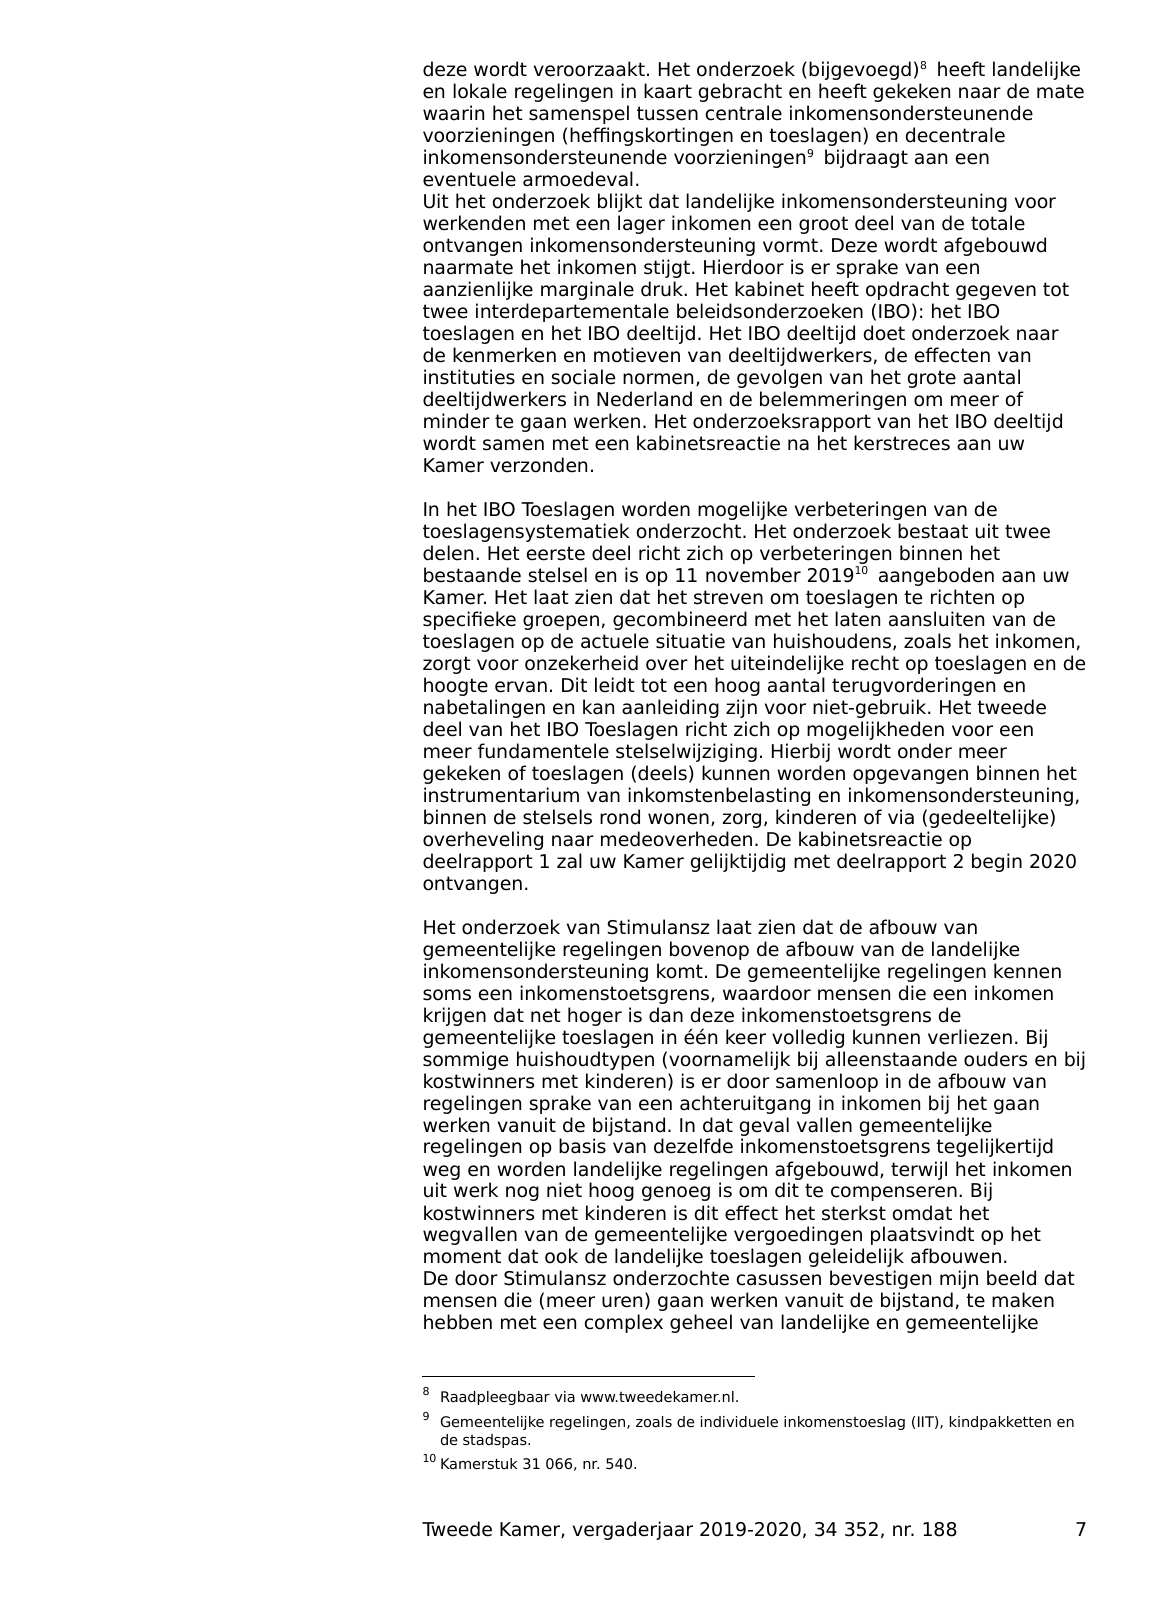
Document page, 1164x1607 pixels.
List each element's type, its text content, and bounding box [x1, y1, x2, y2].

text Raadpleegbaar via www.tweedekamer.nl. [422, 1385, 1087, 1407]
text Kamerstuk 31 066, nr. 540. [422, 1452, 1087, 1474]
text Het onderzoek van Stimulansz laat zien dat de afbouw van gemeentelijke regelingen bovenop de afbouw van de landelijke inkomensondersteuning komt. De gemeentelijke regelingen kennen soms een inkomenstoetsgrens, waardoor mensen die een inkomen krijgen dat net hoger is dan deze inkomenstoetsgrens de gemeentelijke toeslagen in één keer volledig kunnen verliezen. Bij sommige huishoudtypen (voornamelijk bij alleenstaande ouders en bij kostwinners met kinderen) is er door samenloop in de afbouw van regelingen sprake van een achteruitgang in inkomen bij het gaan werken vanuit de bijstand. In dat geval vallen gemeentelijke regelingen op basis van dezelfde inkomenstoetsgrens tegelijkertijd weg en worden landelijke regelingen afgebouwd, terwijl het inkomen uit werk nog niet hoog genoeg is om dit te compenseren. Bij kostwinners met kinderen is dit effect het sterkst omdat het wegvallen van de gemeentelijke vergoedingen plaatsvindt op het moment dat ook de landelijke toeslagen geleidelijk afbouwen. [422, 917, 1087, 1268]
text In het IBO Toeslagen worden mogelijke verbeteringen van de toeslagensystematiek onderzocht. Het onderzoek bestaat uit twee delen. Het eerste deel richt zich op verbeteringen binnen het bestaande stelsel en is op 11 november 2019 aangeboden aan uw Kamer. Het laat zien dat het streven om toeslagen te richten op specifieke groepen, gecombineerd met het laten aansluiten van de toeslagen op de actuele situatie van huishoudens, zoals het inkomen, zorgt voor onzekerheid over het uiteindelijke recht op toeslagen en de hoogte ervan. Dit leidt tot een hoog aantal terugvorderingen en nabetalingen en kan aanleiding zijn voor niet-gebruik. Het tweede deel van het IBO Toeslagen richt zich op mogelijkheden voor een meer fundamentele stelselwijziging. Hierbij wordt onder meer gekeken of toeslagen (deels) kunnen worden opgevangen binnen het instrumentarium van inkomstenbelasting en inkomensondersteuning, binnen de stelsels rond wonen, zorg, kinderen of via (gedeeltelijke) overheveling naar medeoverheden. De kabinetsreactie op deelrapport 1 zal uw Kamer gelijktijdig met deelrapport 2 begin 2020 ontvangen. [422, 499, 1087, 894]
text De door Stimulansz onderzochte casussen bevestigen mijn beeld dat mensen die (meer uren) gaan werken vanuit de bijstand, te maken hebben met een complex geheel van landelijke en gemeentelijke [422, 1268, 1087, 1334]
text Uit het onderzoek blijkt dat landelijke inkomensondersteuning voor werkenden met een lager inkomen een groot deel van de totale ontvangen inkomensondersteuning vormt. Deze wordt afgebouwd naarmate het inkomen stijgt. Hierdoor is er sprake van een aanzienlijke marginale druk. Het kabinet heeft opdracht gegeven tot twee interdepartementale beleidsonderzoeken (IBO): het IBO toeslagen en het IBO deeltijd. Het IBO deeltijd doet onderzoek naar de kenmerken en motieven van deeltijdwerkers, de effecten van instituties en sociale normen, de gevolgen van het grote aantal deeltijdwerkers in Nederland en de belemmeringen om meer of minder te gaan werken. Het onderzoeksrapport van het IBO deeltijd wordt samen met een kabinetsreactie na het kerstreces aan uw Kamer verzonden. [422, 191, 1087, 477]
text deze wordt veroorzaakt. Het onderzoek (bijgevoegd) heeft landelijke en lokale regelingen in kaart gebracht en heeft gekeken naar de mate waarin het samenspel tussen centrale inkomensondersteunende voorzieningen (heffingskortingen en toeslagen) en decentrale inkomensondersteunende voorzieningen bijdraagt aan een eventuele armoedeval. [422, 59, 1087, 191]
text Gemeentelijke regelingen, zoals de individuele inkomenstoeslag (IIT), kindpakketten en de stadspas. [422, 1410, 1087, 1449]
